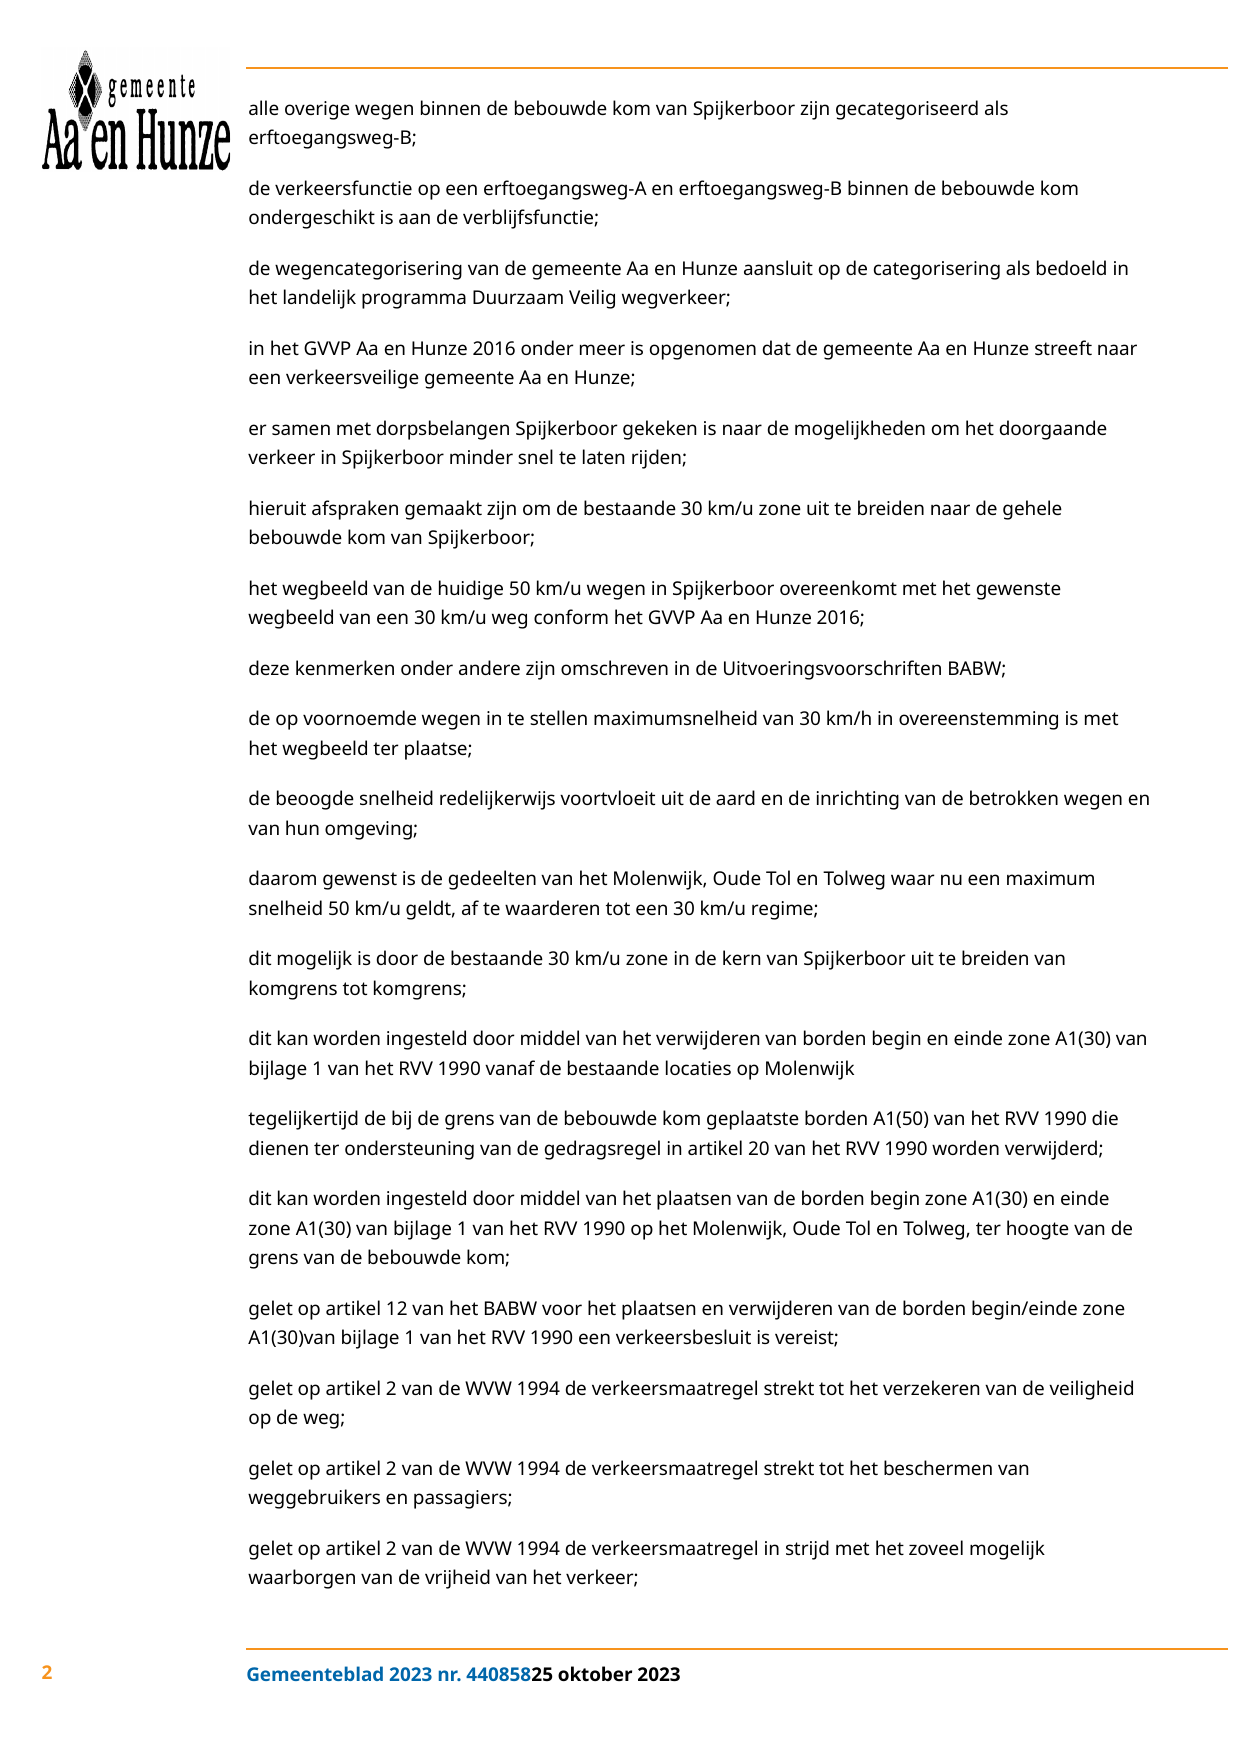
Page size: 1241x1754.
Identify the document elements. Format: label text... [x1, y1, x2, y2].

text hieruit afspraken gemaakt zijn om de bestaande 30 km/u zone uit te breiden naar de gehele bebouwde kom van Spijkerboor; [248, 495, 1152, 550]
text tegelijkertijd de bij de grens van de bebouwde kom geplaatste borden A1(50) van het RVV 1990 die dienen ter ondersteuning van de gedragsregel in artikel 20 van het RVV 1990 worden verwijderd; [248, 1105, 1152, 1161]
text gelet op artikel 2 van de WVW 1994 de verkeersmaatregel strekt tot het beschermen van weggebruikers en passagiers; [248, 1455, 1152, 1510]
text gelet op artikel 2 van de WVW 1994 de verkeersmaatregel strekt tot het verzekeren van de veiligheid op de weg; [248, 1375, 1152, 1430]
text in het GVVP Aa en Hunze 2016 onder meer is opgenomen dat de gemeente Aa en Hunze streeft naar een verkeersveilige gemeente Aa en Hunze; [248, 335, 1152, 390]
text de op voornoemde wegen in te stellen maximumsnelheid van 30 km/h in overeenstemming is met het wegbeeld ter plaatse; [248, 705, 1152, 761]
picture [41, 47, 231, 172]
text dit kan worden ingesteld door middel van het verwijderen van borden begin en einde zone A1(30) van bijlage 1 van het RVV 1990 vanaf de bestaande locaties op Molenwijk [248, 1025, 1152, 1081]
text de verkeersfunctie op een erftoegangsweg-A en erftoegangsweg-B binnen de bebouwde kom ondergeschikt is aan de verblijfsfunctie; [248, 175, 1152, 230]
text daarom gewenst is de gedeelten van het Molenwijk, Oude Tol en Tolweg waar nu een maximum snelheid 50 km/u geldt, af te waarderen tot een 30 km/u regime; [248, 865, 1152, 921]
text dit kan worden ingesteld door middel van het plaatsen van de borden begin zone A1(30) en einde zone A1(30) van bijlage 1 van het RVV 1990 op het Molenwijk, Oude Tol en Tolweg, ter hoogte van de grens van de bebouwde kom; [248, 1185, 1152, 1270]
text het wegbeeld van de huidige 50 km/u wegen in Spijkerboor overeenkomt met het gewenste wegbeeld van een 30 km/u weg conform het GVVP Aa en Hunze 2016; [248, 575, 1152, 630]
text gelet op artikel 12 van het BABW voor het plaatsen en verwijderen van de borden begin/einde zone A1(30)van bijlage 1 van het RVV 1990 een verkeersbesluit is vereist; [248, 1295, 1152, 1350]
text er samen met dorpsbelangen Spijkerboor gekeken is naar de mogelijkheden om het doorgaande verkeer in Spijkerboor minder snel te laten rijden; [248, 415, 1152, 470]
text alle overige wegen binnen de bebouwde kom van Spijkerboor zijn gecategoriseerd als erftoegangsweg-B; [248, 95, 1152, 150]
text gelet op artikel 2 van de WVW 1994 de verkeersmaatregel in strijd met het zoveel mogelijk waarborgen van de vrijheid van het verkeer; [248, 1535, 1152, 1590]
text de beoogde snelheid redelijkerwijs voortvloeit uit de aard en de inrichting van de betrokken wegen en van hun omgeving; [248, 785, 1152, 841]
text dit mogelijk is door de bestaande 30 km/u zone in de kern van Spijkerboor uit te breiden van komgrens tot komgrens; [248, 945, 1152, 1001]
text de wegencategorisering van de gemeente Aa en Hunze aansluit op de categorisering als bedoeld in het landelijk programma Duurzaam Veilig wegverkeer; [248, 255, 1152, 310]
text deze kenmerken onder andere zijn omschreven in de Uitvoeringsvoorschriften BABW; [248, 655, 1152, 681]
